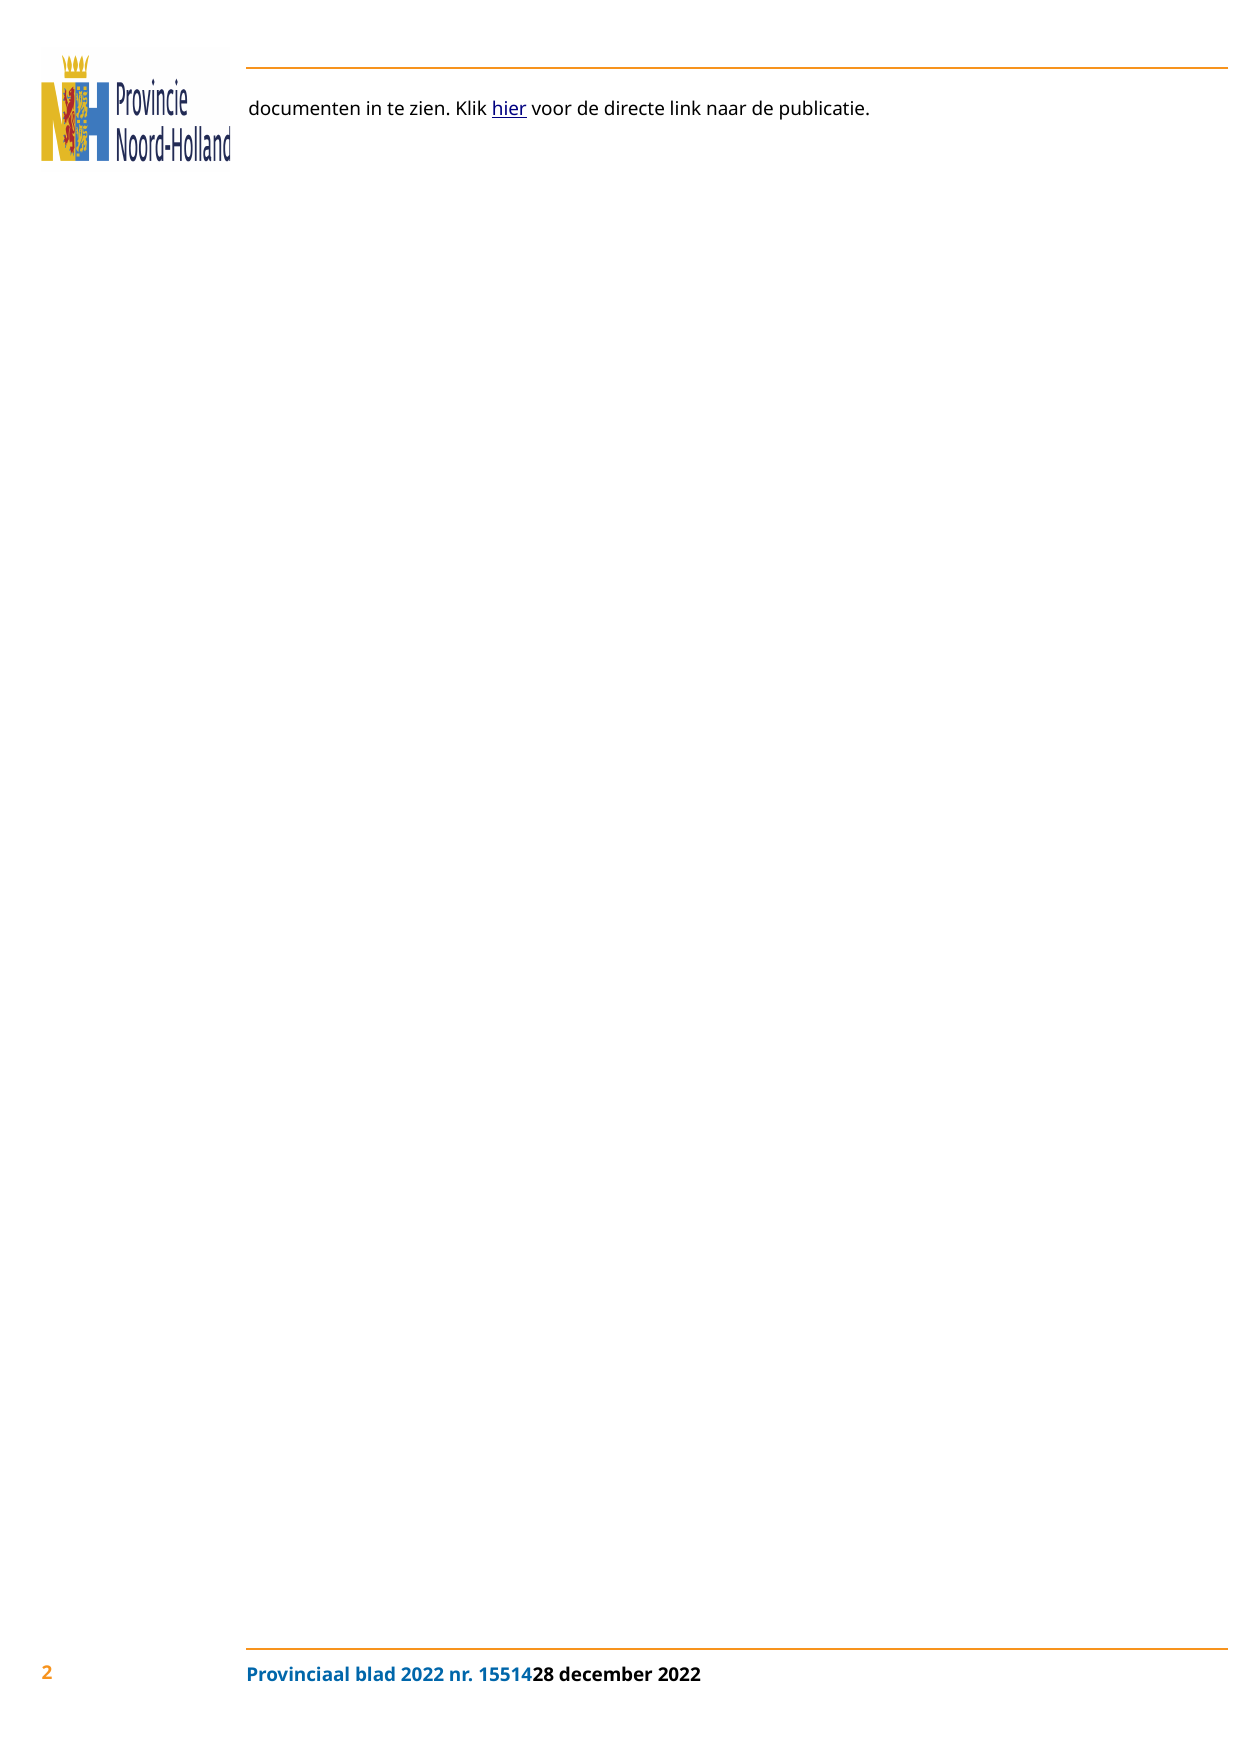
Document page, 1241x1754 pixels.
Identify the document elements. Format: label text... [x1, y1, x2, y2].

text documenten in te zien. Klik hier voor de directe link naar de publicatie. [248, 95, 1152, 121]
picture [41, 47, 231, 172]
